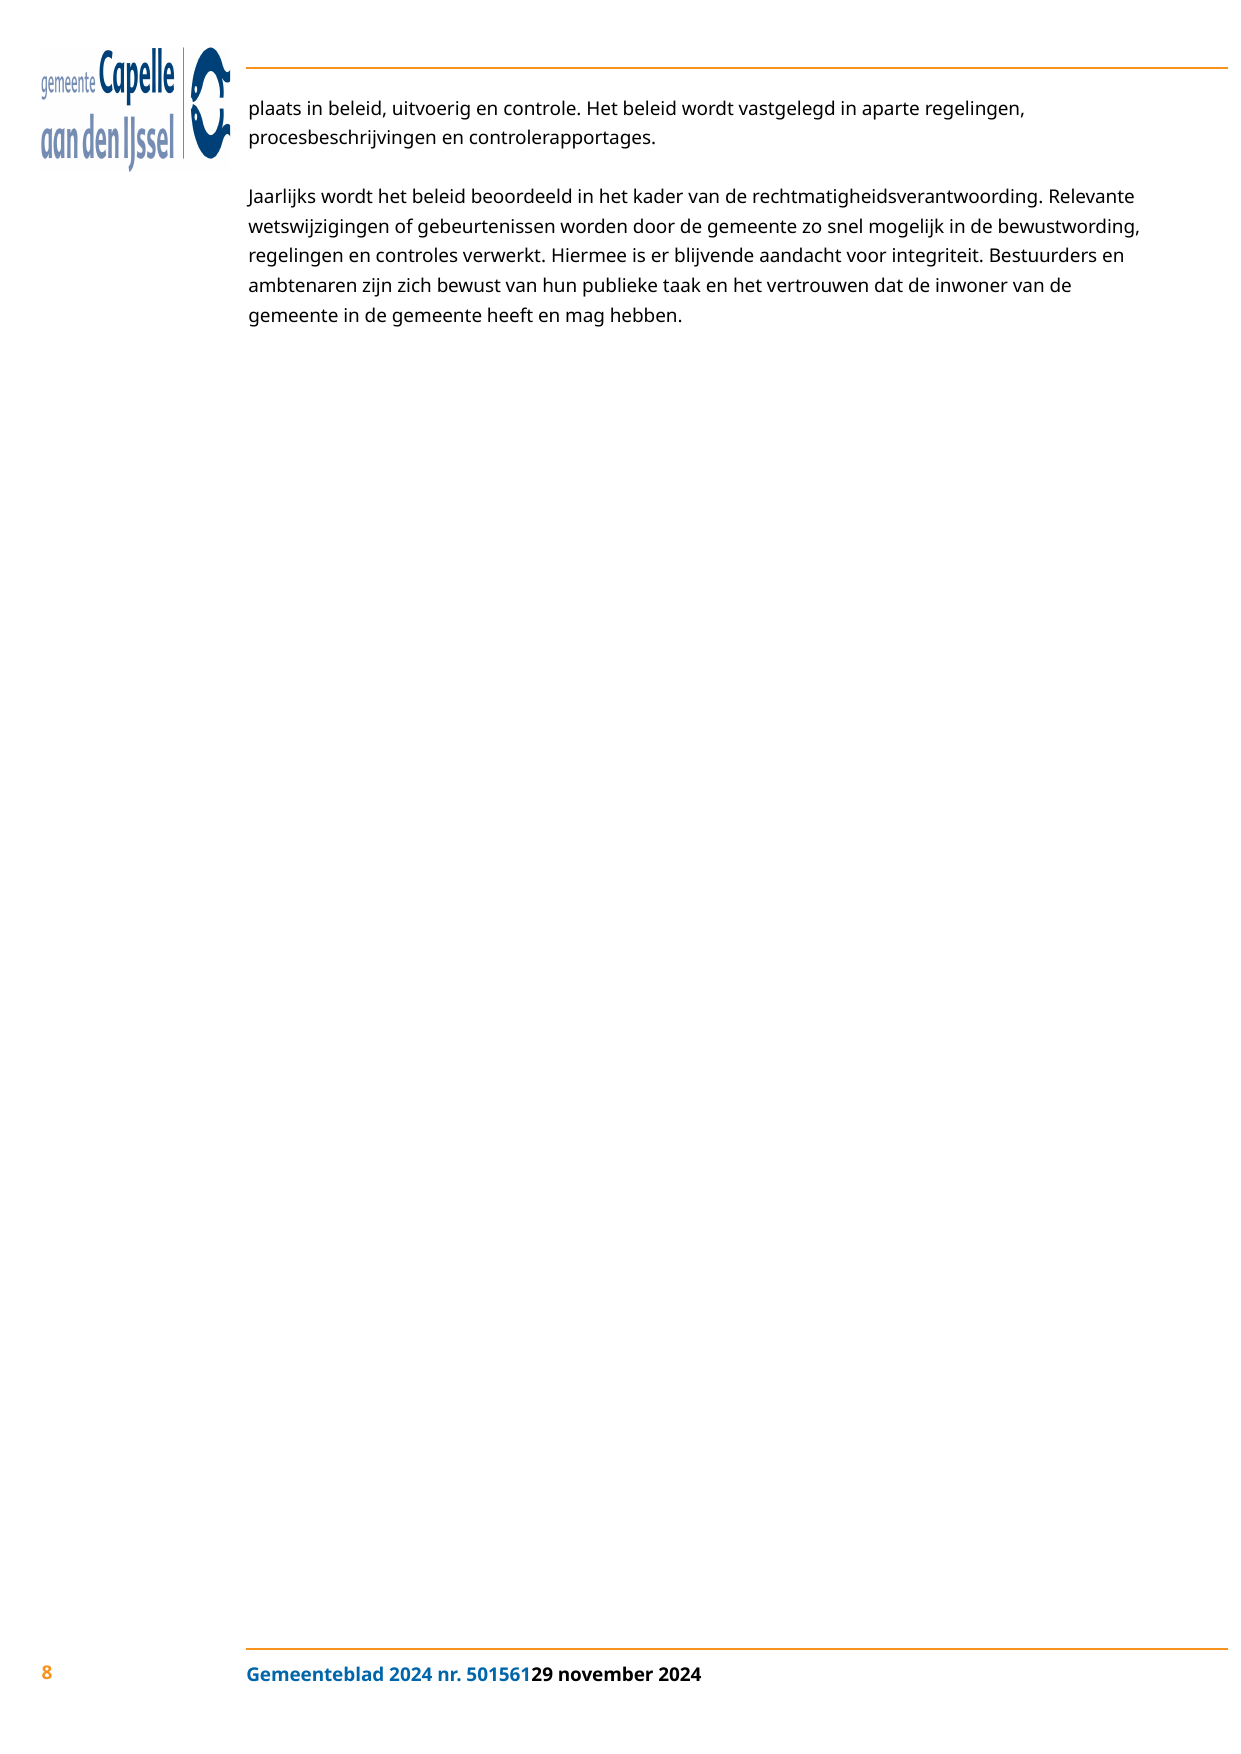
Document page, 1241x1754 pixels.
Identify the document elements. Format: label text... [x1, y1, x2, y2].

text Jaarlijks wordt het beleid beoordeeld in het kader van de rechtmatigheidsverantwoording. Relevante wetswijzigingen of gebeurtenissen worden door de gemeente zo snel mogelijk in de bewustwording, regelingen en controles verwerkt. Hiermee is er blijvende aandacht voor integriteit. Bestuurders en ambtenaren zijn zich bewust van hun publieke taak en het vertrouwen dat de inwoner van de gemeente in de gemeente heeft en mag hebben. [248, 183, 1152, 328]
text plaats in beleid, uitvoerig en controle. Het beleid wordt vastgelegd in aparte regelingen, procesbeschrijvingen en controlerapportages. [248, 95, 1152, 150]
picture [41, 47, 231, 172]
